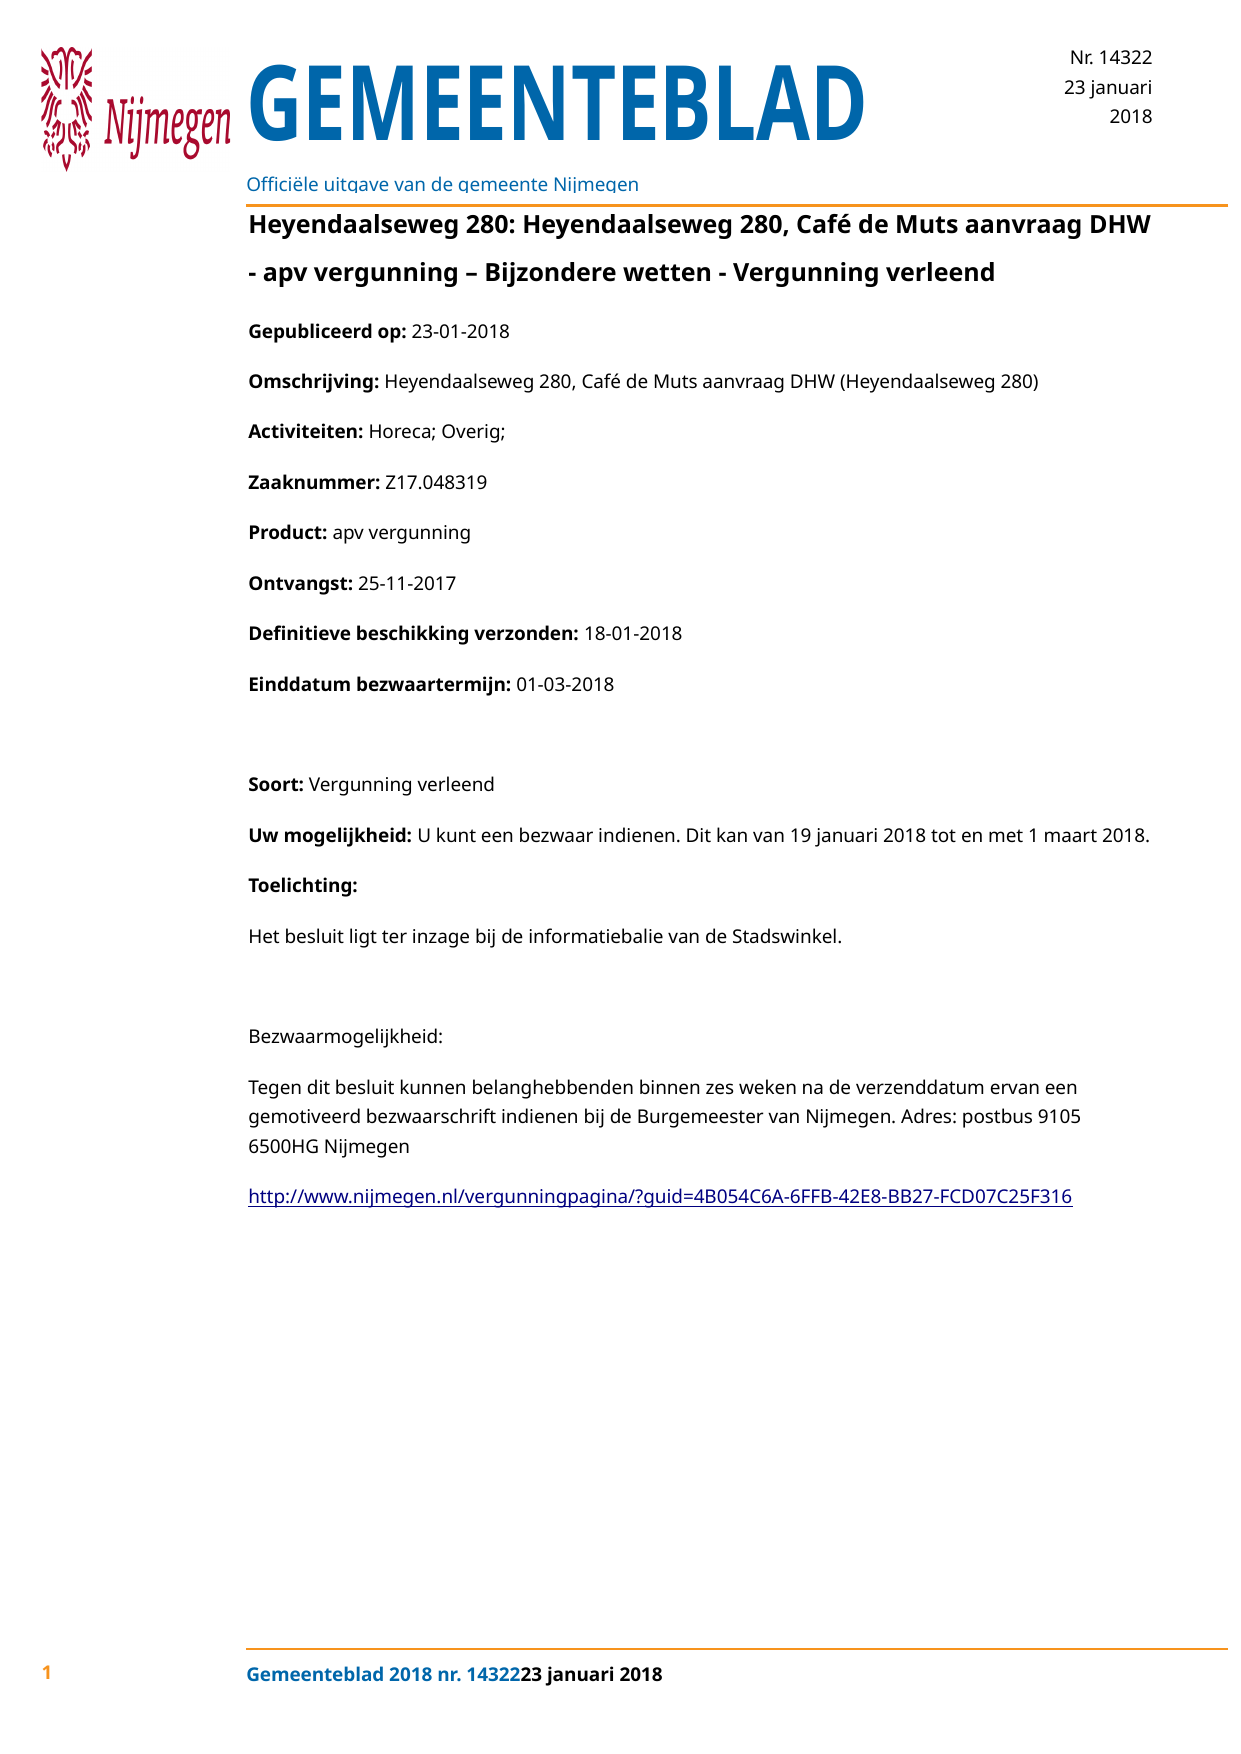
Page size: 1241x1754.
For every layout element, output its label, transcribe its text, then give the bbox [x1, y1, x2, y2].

text Soort: Vergunning verleend [248, 772, 1152, 797]
text Product: apv vergunning [248, 519, 1152, 545]
text Ontvangst: 25-11-2017 [248, 570, 1152, 596]
text Bezwaarmogelijkheid: [248, 1024, 1152, 1049]
text Tegen dit besluit kunnen belanghebbenden binnen zes weken na de verzenddatum ervan een gemotiveerd bezwaarschrift indienen bij de Burgemeester van Nijmegen. Adres: postbus 9105 6500HG Nijmegen [248, 1074, 1152, 1159]
text Toelichting: [248, 872, 1152, 898]
text Gepubliceerd op: 23-01-2018 [248, 318, 1152, 344]
text Het besluit ligt ter inzage bij de informatiebalie van de Stadswinkel. [248, 923, 1152, 949]
text Zaaknummer: Z17.048319 [248, 469, 1152, 495]
text Omschrijving: Heyendaalseweg 280, Café de Muts aanvraag DHW (Heyendaalseweg 280) [248, 368, 1152, 394]
text Uw mogelijkheid: U kunt een bezwaar indienen. Dit kan van 19 januari 2018 tot en met 1 maart 2018. [248, 822, 1152, 848]
text http://www.nijmegen.nl/vergunningpagina/?guid=4B054C6A-6FFB-42E8-BB27-FCD07C25F316 [248, 1184, 1152, 1209]
text Activiteiten: Horeca; Overig; [248, 419, 1152, 444]
picture [41, 47, 231, 172]
text Heyendaalseweg 280: Heyendaalseweg 280, Café de Muts aanvraag DHW - apv vergunning – Bijzondere wetten - Vergunning verleend [248, 207, 1152, 288]
text Einddatum bezwaartermijn: 01-03-2018 [248, 671, 1152, 697]
text Definitieve beschikking verzonden: 18-01-2018 [248, 620, 1152, 646]
